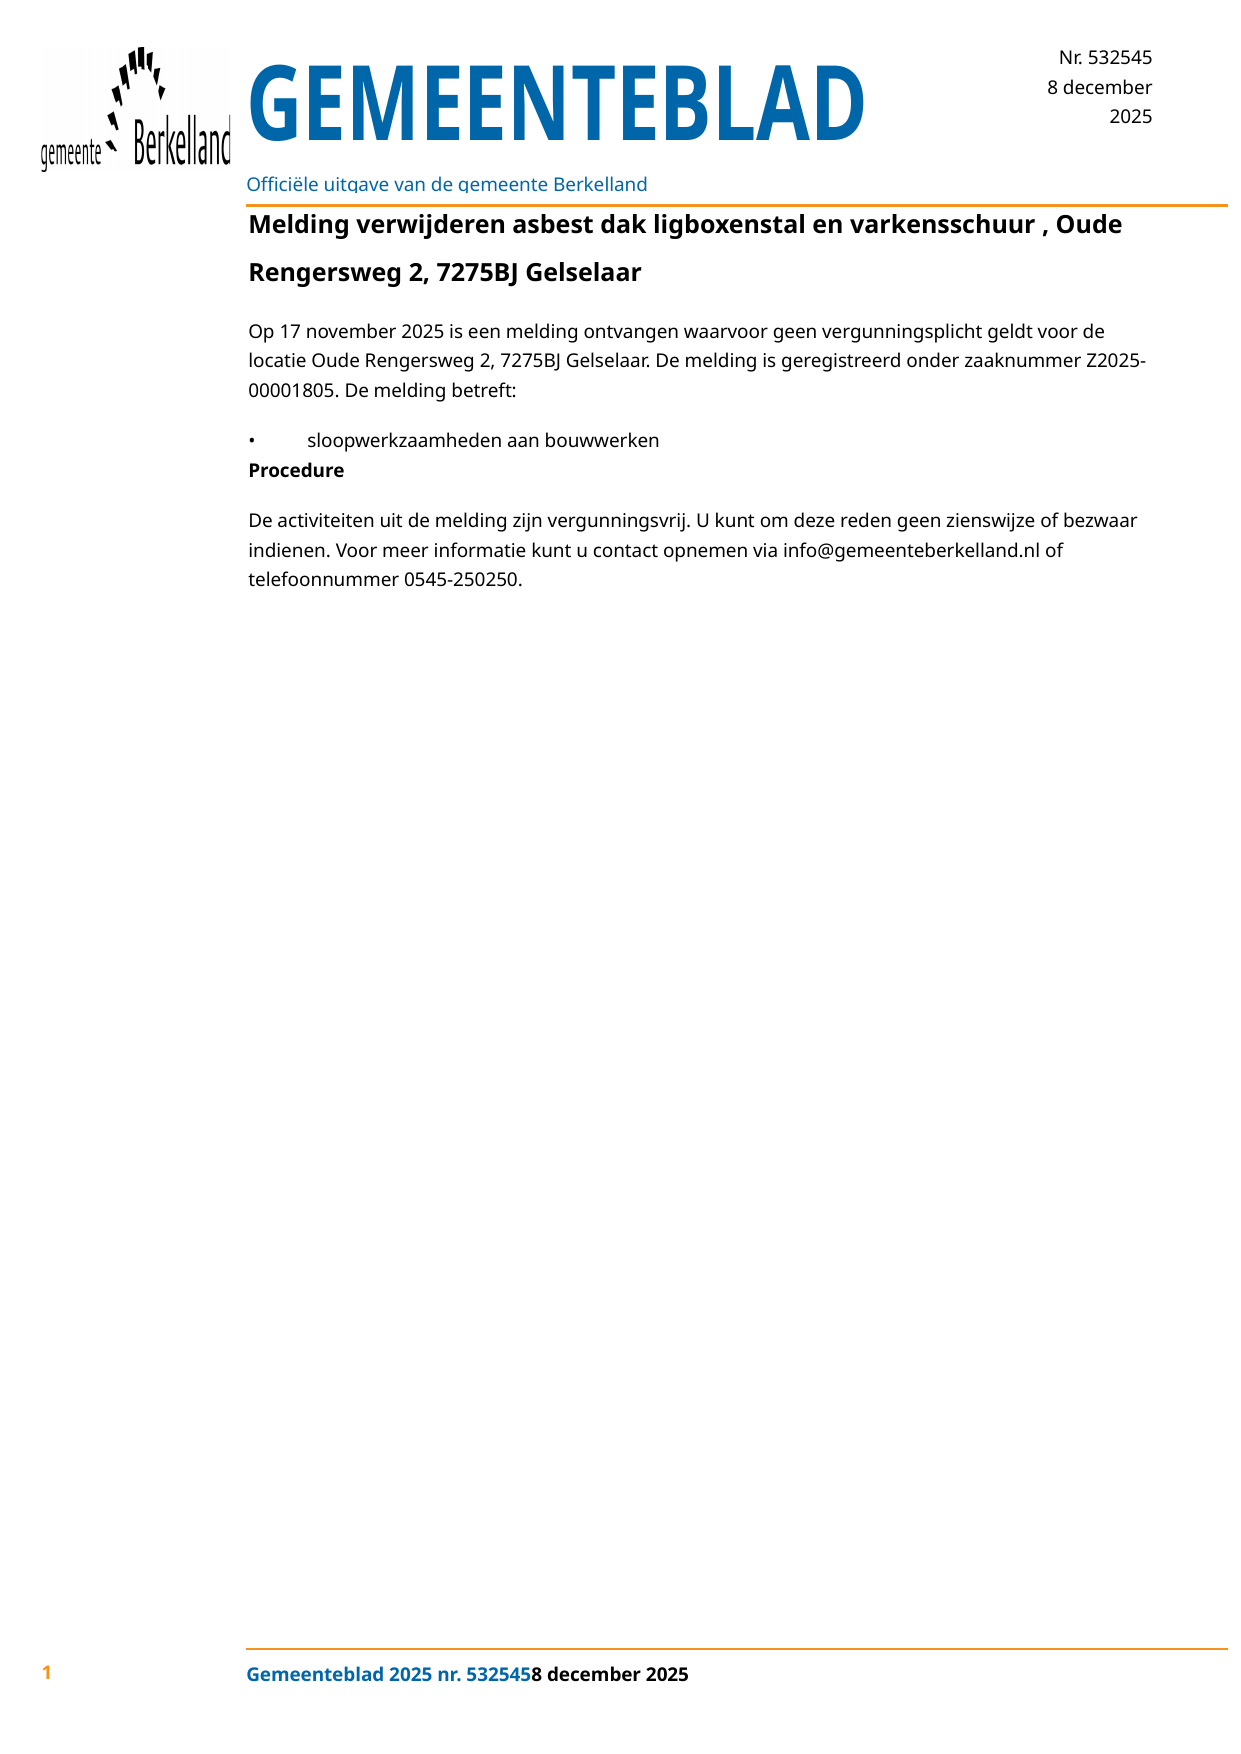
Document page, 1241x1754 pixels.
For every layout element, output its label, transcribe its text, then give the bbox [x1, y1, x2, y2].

list sloopwerkzaamheden aan bouwwerken [248, 427, 1152, 453]
text De activiteiten uit de melding zijn vergunningsvrij. U kunt om deze reden geen zienswijze of bezwaar indienen. Voor meer informatie kunt u contact opnemen via info@gemeenteberkelland.nl of telefoonnummer 0545-250250. [248, 507, 1152, 592]
text Op 17 november 2025 is een melding ontvangen waarvoor geen vergunningsplicht geldt voor de locatie Oude Rengersweg 2, 7275BJ Gelselaar. De melding is geregistreerd onder zaaknummer Z2025-00001805. De melding betreft: [248, 318, 1152, 403]
text Melding verwijderen asbest dak ligboxenstal en varkensschuur , Oude Rengersweg 2, 7275BJ Gelselaar [248, 207, 1152, 288]
picture [41, 47, 231, 172]
text Procedure [248, 457, 1152, 483]
